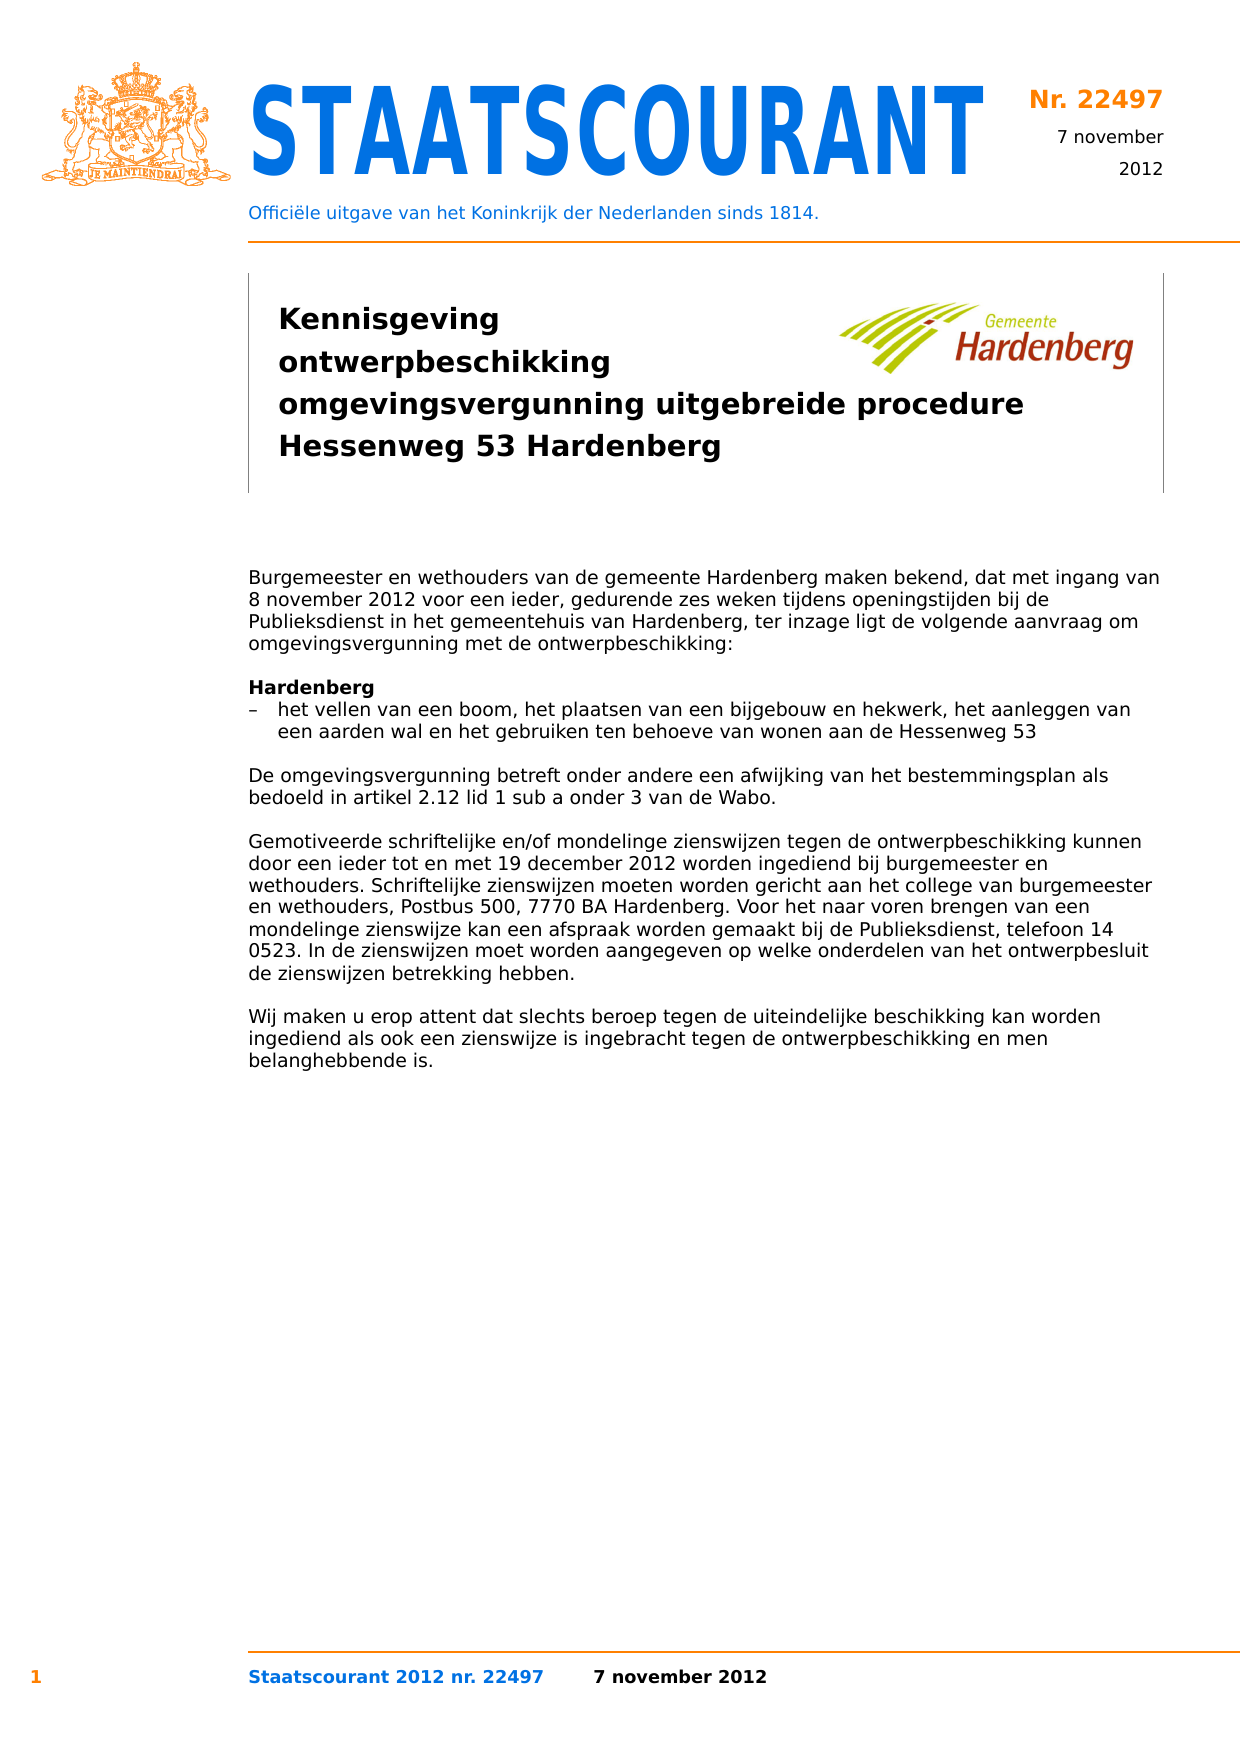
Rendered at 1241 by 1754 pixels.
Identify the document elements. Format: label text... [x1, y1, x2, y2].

table_cell Officiële uitgave van het Koninkrijk der Nederlanden sinds 1814. [248, 203, 1240, 241]
subtitle Kennisgeving ontwerpbeschikking omgevingsvergunning uitgebreide procedure Hessenweg 53 Hardenberg [249, 273, 1163, 493]
text De omgevingsvergunning betreft onder andere een afwijking van het bestemmingsplan als bedoeld in artikel 2.12 lid 1 sub a onder 3 van de Wabo. [248, 765, 1163, 809]
text Gemotiveerde schriftelijke en/of mondelinge zienswijzen tegen de ontwerpbeschikking kunnen door een ieder tot en met 19 december 2012 worden ingediend bij burgemeester en wethouders. Schriftelijke zienswijzen moeten worden gericht aan het college van burgemeester en wethouders, Postbus 500, 7770 BA Hardenberg. Voor het naar voren brengen van een mondelinge zienswijze kan een afspraak worden gemaakt bij de Publieksdienst, telefoon 14 0523. In de zienswijzen moet worden aangegeven op welke onderdelen van het ontwerpbesluit de zienswijzen betrekking hebben. [248, 831, 1163, 984]
table_cell 2012 [998, 153, 1240, 203]
text – het vellen van een boom, het plaatsen van een bijgebouw en hekwerk, het aanleggen van een aarden wal en het gebruiken ten behoeve van wonen aan de Hessenweg 53 [248, 699, 1163, 743]
text Wij maken u erop attent dat slechts beroep tegen de uiteindelijke beschikking kan worden ingediend als ook een zienswijze is ingebracht tegen de ontwerpbeschikking en men belanghebbende is. [248, 1006, 1163, 1072]
table_header [25, 62, 248, 241]
text Hardenberg [248, 677, 1163, 699]
text Burgemeester en wethouders van de gemeente Hardenberg maken bekend, dat met ingang van 8 november 2012 voor een ieder, gedurende zes weken tijdens openingstijden bij de Publieksdienst in het gemeentehuis van Hardenberg, ter inzage ligt de volgende aanvraag om omgevingsvergunning met de ontwerpbeschikking: [248, 567, 1163, 655]
picture [838, 302, 1134, 374]
table_cell 7 november [998, 121, 1240, 153]
table_header STAATSCOURANT [248, 62, 998, 203]
picture [41, 62, 231, 186]
table_header Nr. 22497 [998, 62, 1240, 121]
